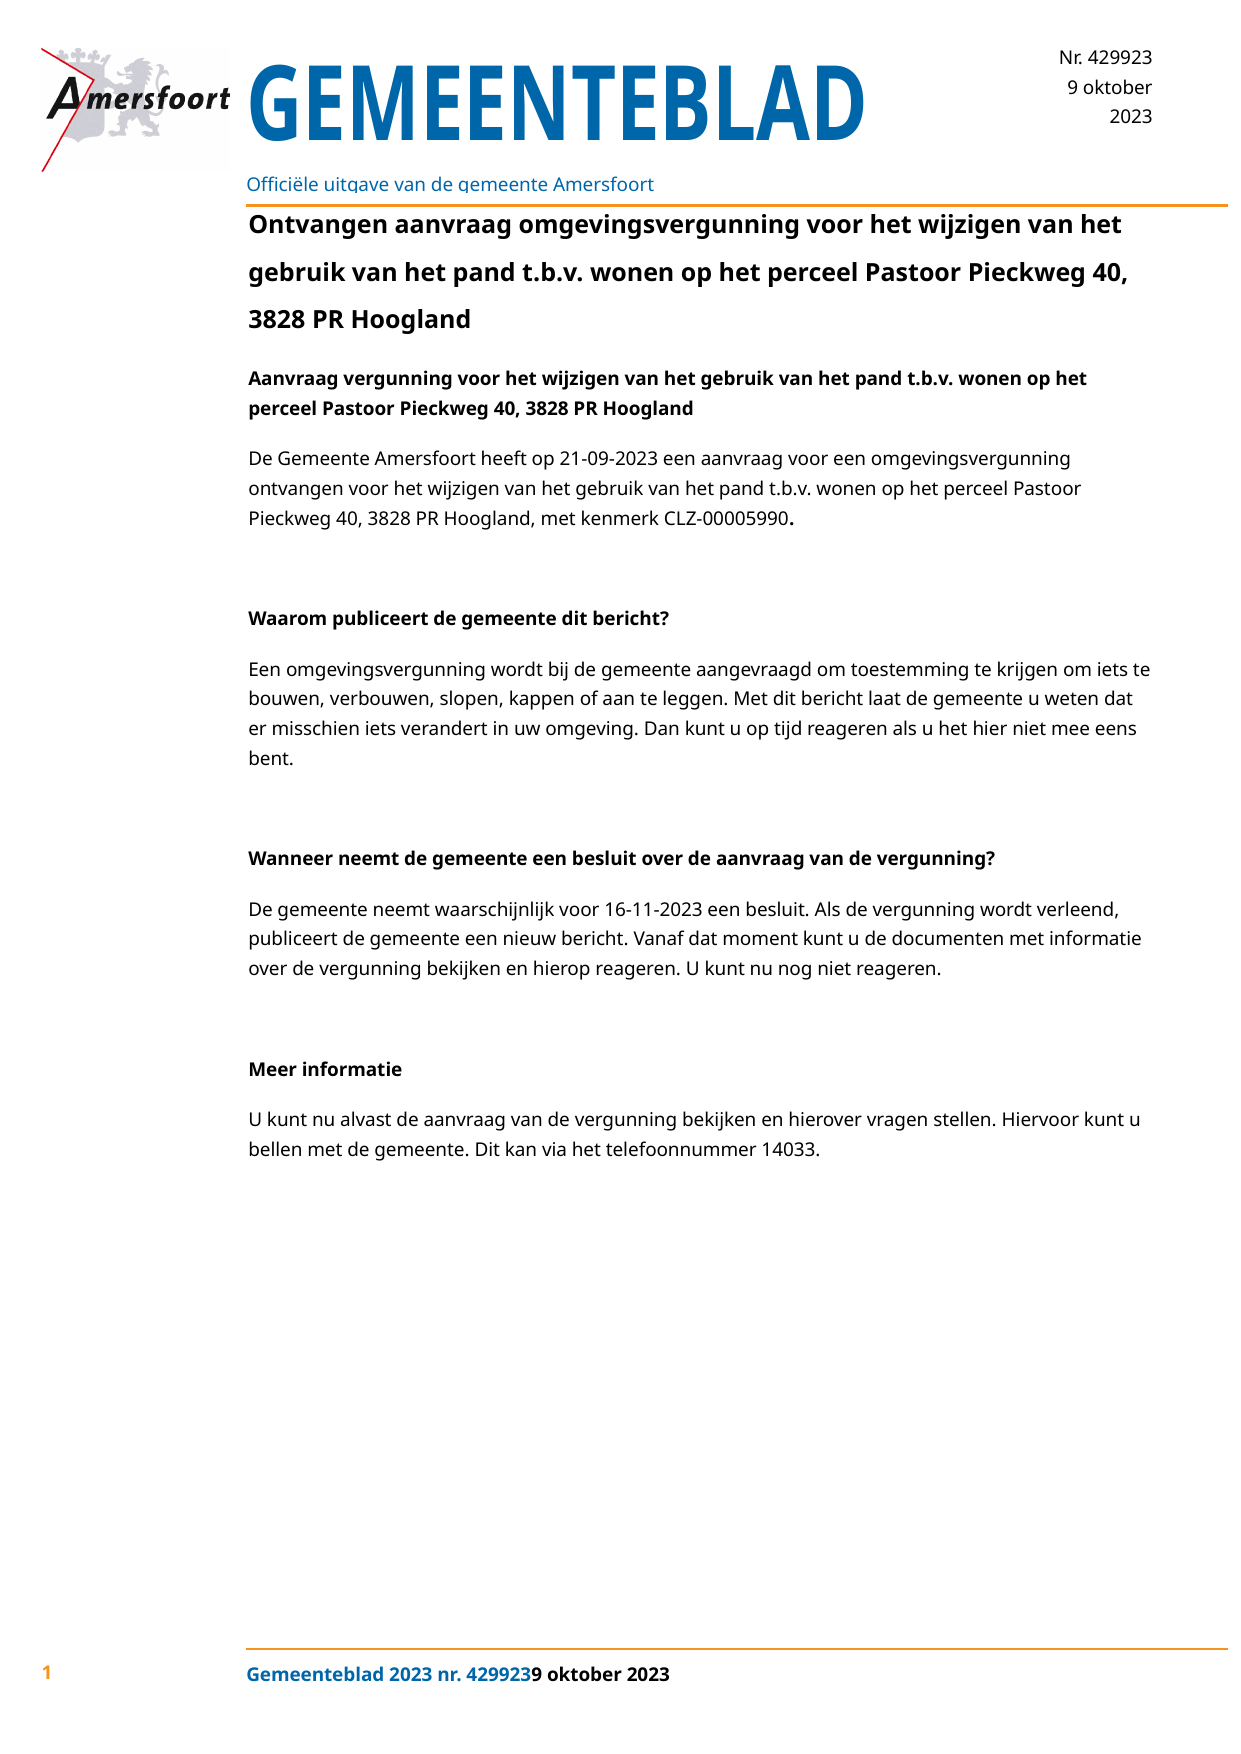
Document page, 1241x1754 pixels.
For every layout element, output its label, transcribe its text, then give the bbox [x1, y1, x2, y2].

picture [41, 47, 231, 172]
text Meer informatie [248, 1056, 1152, 1082]
text U kunt nu alvast de aanvraag van de vergunning bekijken en hierover vragen stellen. Hiervoor kunt u bellen met de gemeente. Dit kan via het telefoonnummer 14033. [248, 1106, 1152, 1162]
text Aanvraag vergunning voor het wijzigen van het gebruik van het pand t.b.v. wonen op het perceel Pastoor Pieckweg 40, 3828 PR Hoogland [248, 366, 1152, 421]
text Wanneer neemt de gemeente een besluit over de aanvraag van de vergunning? [248, 846, 1152, 871]
text Ontvangen aanvraag omgevingsvergunning voor het wijzigen van het gebruik van het pand t.b.v. wonen op het perceel Pastoor Pieckweg 40, 3828 PR Hoogland [248, 207, 1152, 336]
text Waarom publiceert de gemeente dit bericht? [248, 606, 1152, 631]
text Een omgevingsvergunning wordt bij de gemeente aangevraagd om toestemming te krijgen om iets te bouwen, verbouwen, slopen, kappen of aan te leggen. Met dit bericht laat de gemeente u weten dat er misschien iets verandert in uw omgeving. Dan kunt u op tijd reageren als u het hier niet mee eens bent. [248, 656, 1152, 770]
text De Gemeente Amersfoort heeft op 21-09-2023 een aanvraag voor een omgevingsvergunning ontvangen voor het wijzigen van het gebruik van het pand t.b.v. wonen op het perceel Pastoor Pieckweg 40, 3828 PR Hoogland, met kenmerk CLZ-00005990. [248, 446, 1152, 530]
text De gemeente neemt waarschijnlijk voor 16-11-2023 een besluit. Als de vergunning wordt verleend, publiceert de gemeente een nieuw bericht. Vanaf dat moment kunt u de documenten met informatie over de vergunning bekijken en hierop reageren. U kunt nu nog niet reageren. [248, 896, 1152, 981]
